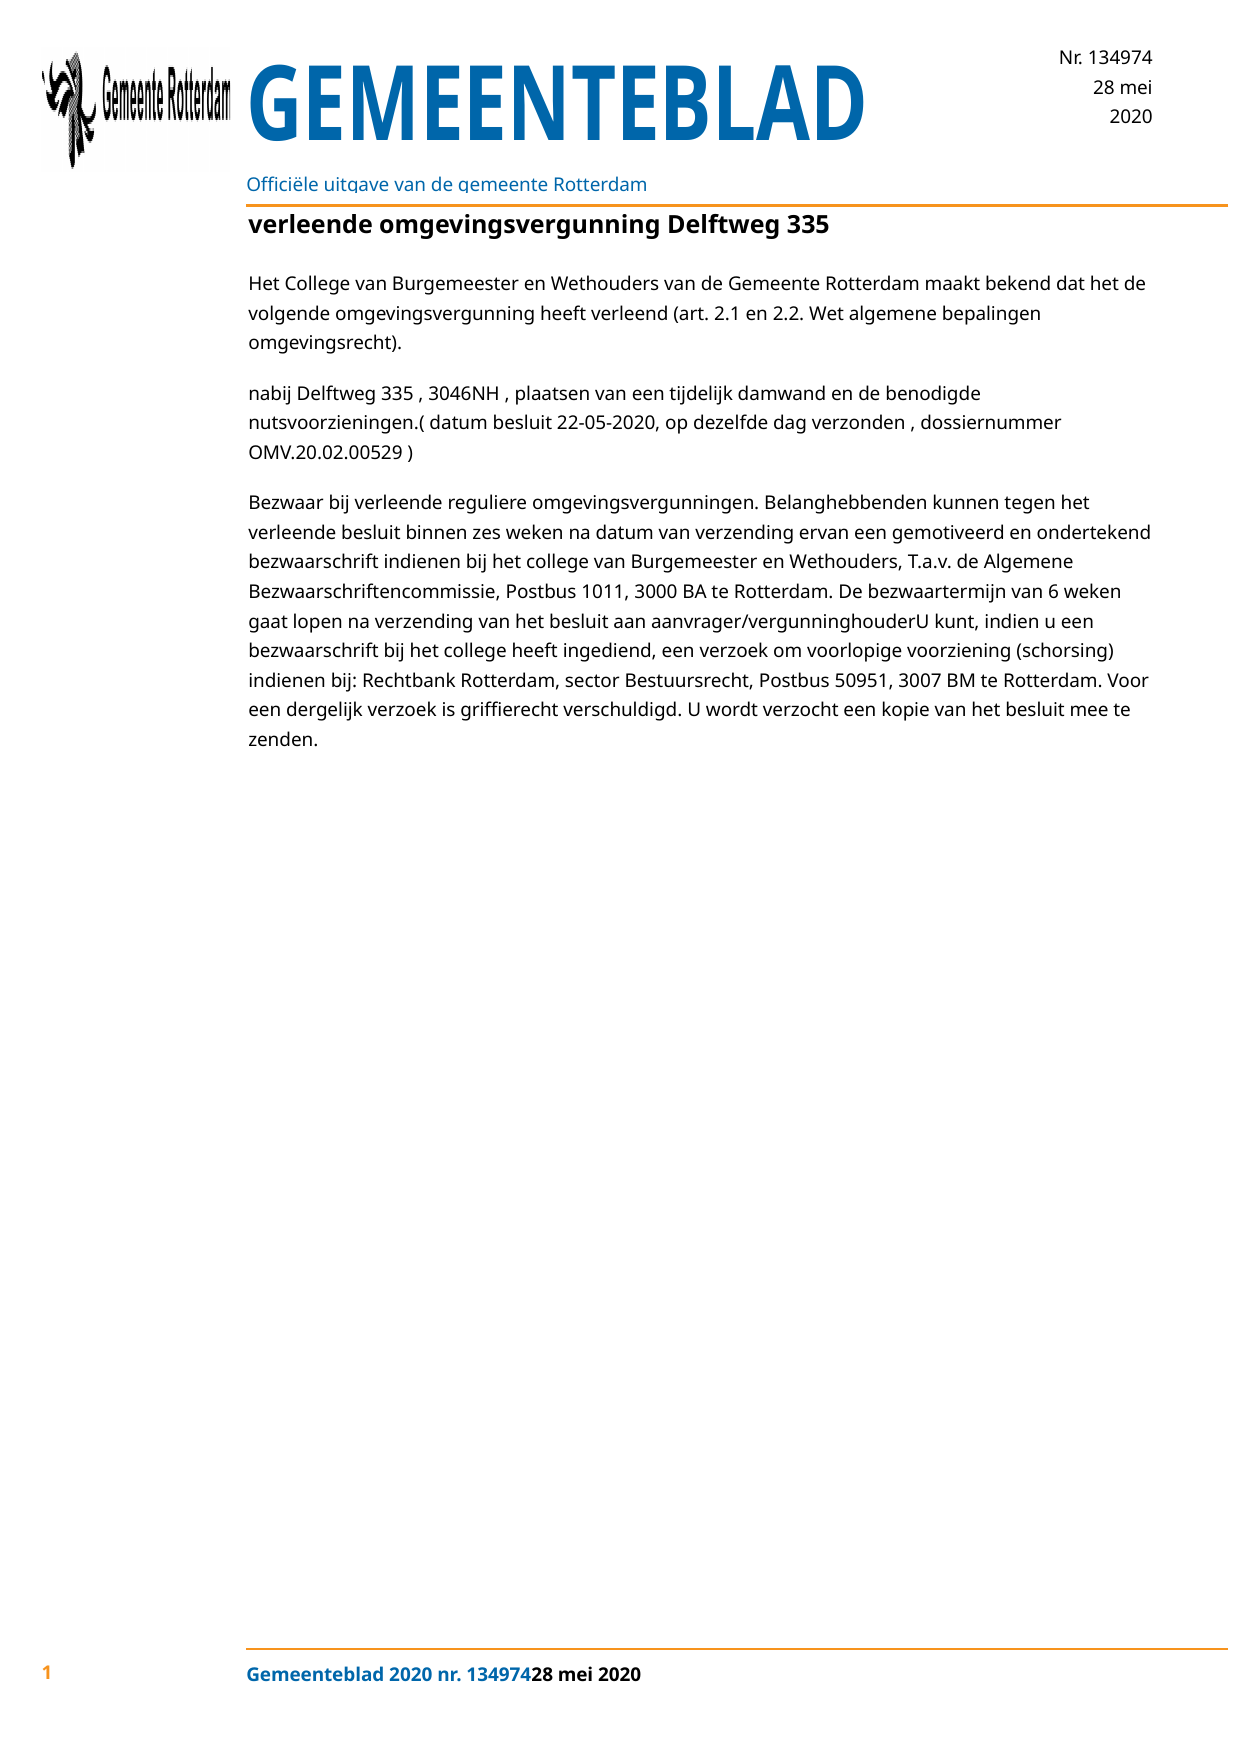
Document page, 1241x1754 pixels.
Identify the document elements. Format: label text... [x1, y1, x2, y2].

text nabij Delftweg 335 , 3046NH , plaatsen van een tijdelijk damwand en de benodigde nutsvoorzieningen.( datum besluit 22-05-2020, op dezelfde dag verzonden , dossiernummer OMV.20.02.00529 ) [248, 380, 1152, 465]
text Bezwaar bij verleende reguliere omgevingsvergunningen. Belanghebbenden kunnen tegen het verleende besluit binnen zes weken na datum van verzending ervan een gemotiveerd en ondertekend bezwaarschrift indienen bij het college van Burgemeester en Wethouders, T.a.v. de Algemene Bezwaarschriftencommissie, Postbus 1011, 3000 BA te Rotterdam. De bezwaartermijn van 6 weken gaat lopen na verzending van het besluit aan aanvrager/vergunninghouderU kunt, indien u een bezwaarschrift bij het college heeft ingediend, een verzoek om voorlopige voorziening (schorsing) indienen bij: Rechtbank Rotterdam, sector Bestuursrecht, Postbus 50951, 3007 BM te Rotterdam. Voor een dergelijk verzoek is griffierecht verschuldigd. U wordt verzocht een kopie van het besluit mee te zenden. [248, 489, 1152, 752]
picture [41, 47, 231, 172]
text verleende omgevingsvergunning Delftweg 335 [248, 207, 1152, 241]
text Het College van Burgemeester en Wethouders van de Gemeente Rotterdam maakt bekend dat het de volgende omgevingsvergunning heeft verleend (art. 2.1 en 2.2. Wet algemene bepalingen omgevingsrecht). [248, 270, 1152, 355]
